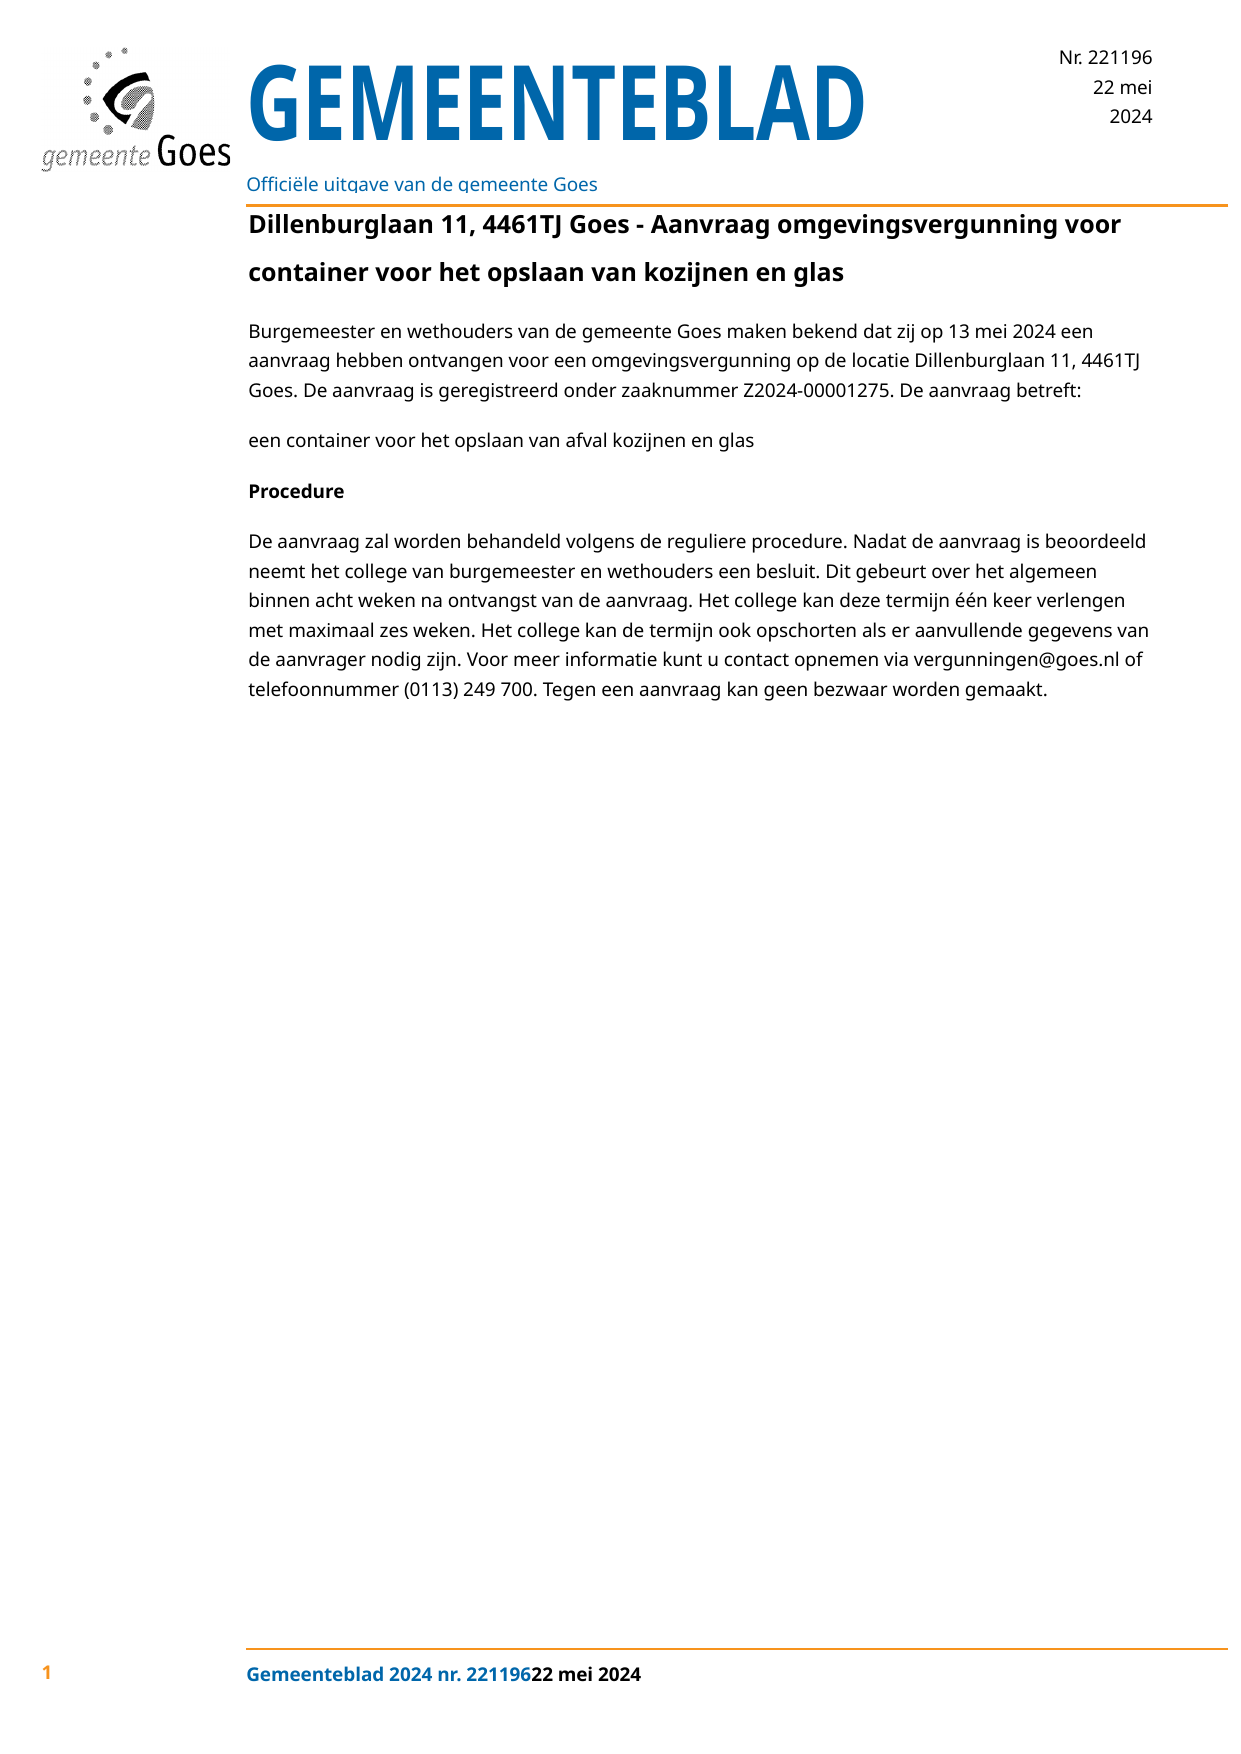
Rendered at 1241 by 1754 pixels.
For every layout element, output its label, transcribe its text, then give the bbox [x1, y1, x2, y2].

text Burgemeester en wethouders van de gemeente Goes maken bekend dat zij op 13 mei 2024 een aanvraag hebben ontvangen voor een omgevingsvergunning op de locatie Dillenburglaan 11, 4461TJ Goes. De aanvraag is geregistreerd onder zaaknummer Z2024-00001275. De aanvraag betreft: [248, 318, 1152, 403]
text De aanvraag zal worden behandeld volgens de reguliere procedure. Nadat de aanvraag is beoordeeld neemt het college van burgemeester en wethouders een besluit. Dit gebeurt over het algemeen binnen acht weken na ontvangst van de aanvraag. Het college kan deze termijn één keer verlengen met maximaal zes weken. Het college kan de termijn ook opschorten als er aanvullende gegevens van de aanvrager nodig zijn. Voor meer informatie kunt u contact opnemen via vergunningen@goes.nl of telefoonnummer (0113) 249 700. Tegen een aanvraag kan geen bezwaar worden gemaakt. [248, 528, 1152, 702]
text Dillenburglaan 11, 4461TJ Goes - Aanvraag omgevingsvergunning voor container voor het opslaan van kozijnen en glas [248, 207, 1152, 288]
picture [41, 47, 231, 172]
text Procedure [248, 478, 1152, 504]
text een container voor het opslaan van afval kozijnen en glas [248, 427, 1152, 453]
